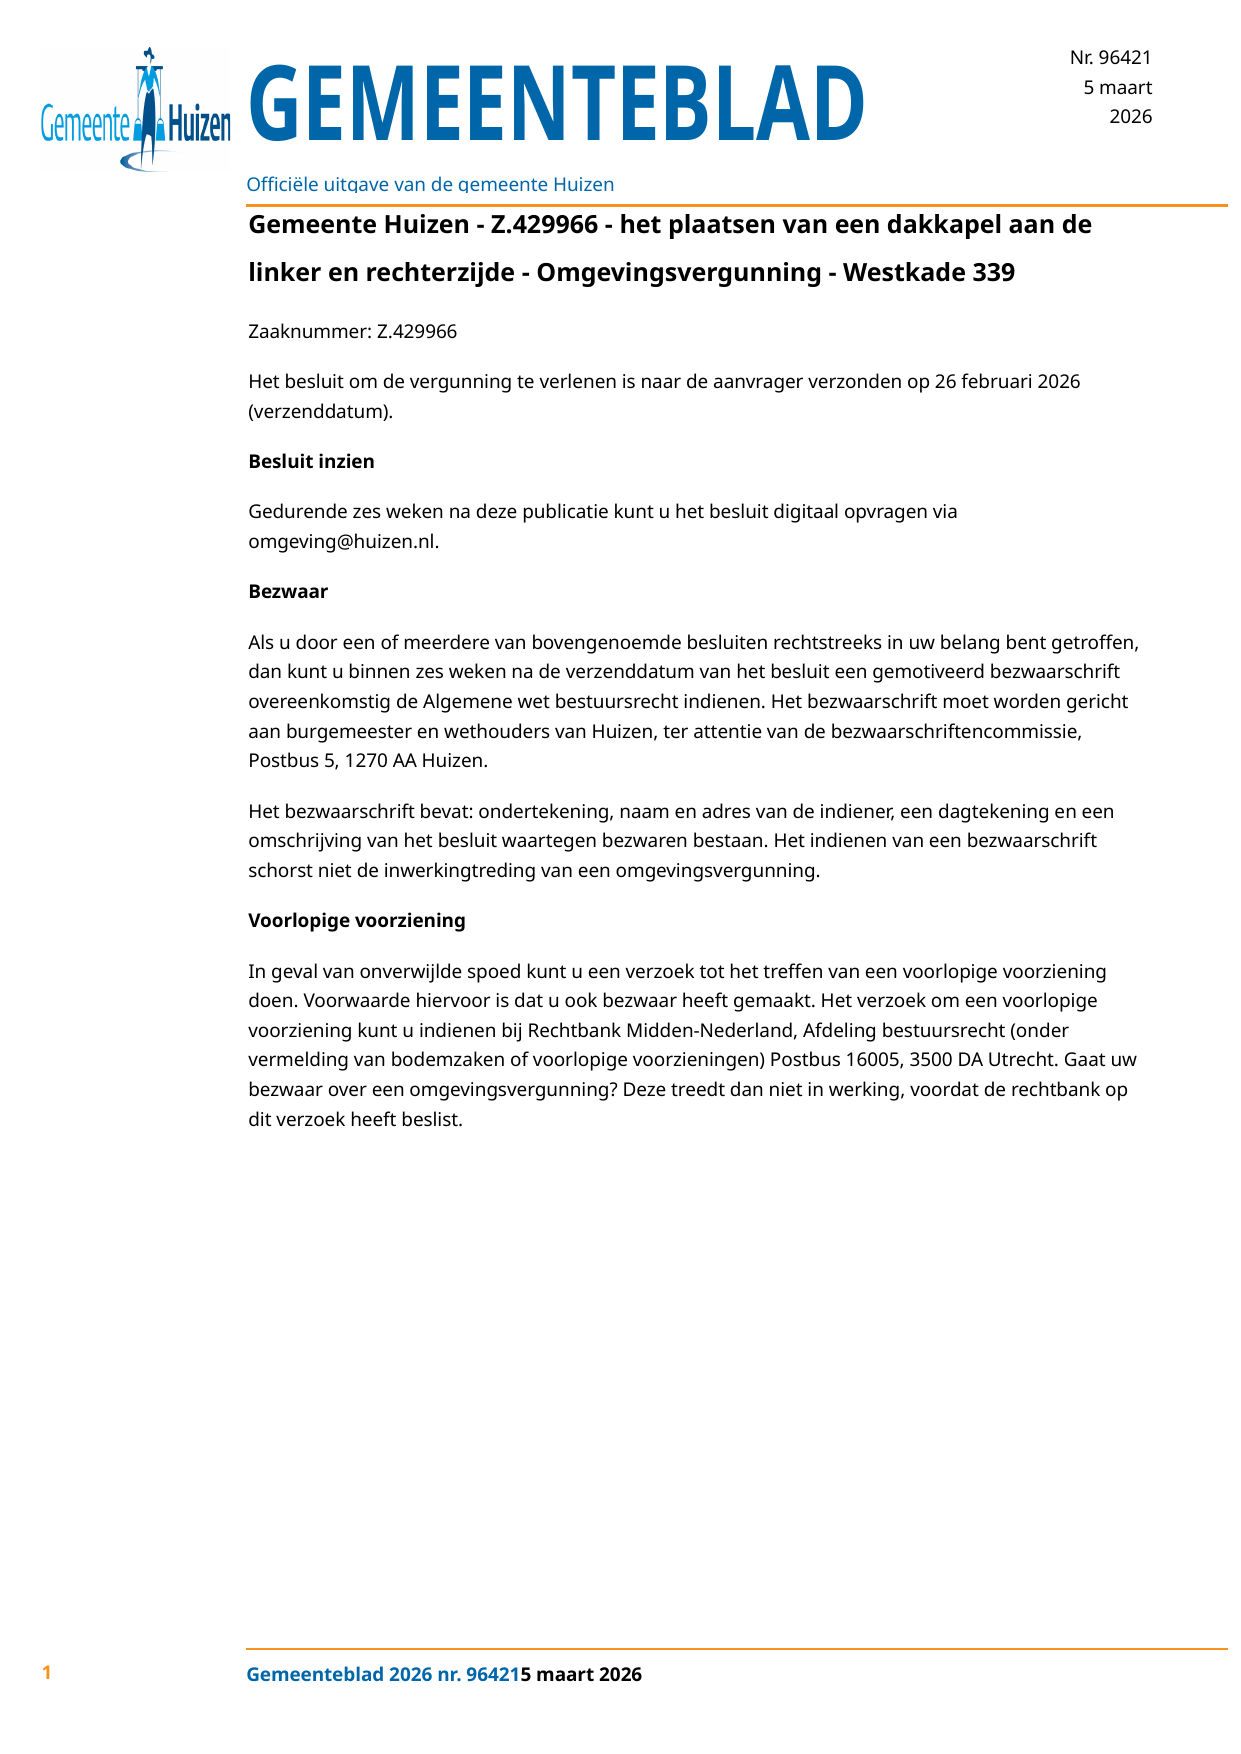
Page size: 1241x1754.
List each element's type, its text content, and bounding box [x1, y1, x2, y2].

text Gemeente Huizen - Z.429966 - het plaatsen van een dakkapel aan de linker en rechterzijde - Omgevingsvergunning - Westkade 339 [248, 207, 1152, 288]
text Het besluit om de vergunning te verlenen is naar de aanvrager verzonden op 26 februari 2026 (verzenddatum). [248, 368, 1152, 424]
text Zaaknummer: Z.429966 [248, 318, 1152, 344]
text Besluit inzien [248, 448, 1152, 474]
text Bezwaar [248, 579, 1152, 604]
text Het bezwaarschrift bevat: ondertekening, naam en adres van de indiener, een dagtekening en een omschrijving van het besluit waartegen bezwaren bestaan. Het indienen van een bezwaarschrift schorst niet de inwerkingtreding van een omgevingsvergunning. [248, 798, 1152, 883]
text In geval van onverwijlde spoed kunt u een verzoek tot het treffen van een voorlopige voorziening doen. Voorwaarde hiervoor is dat u ook bezwaar heeft gemaakt. Het verzoek om een voorlopige voorziening kunt u indienen bij Rechtbank Midden-Nederland, Afdeling bestuursrecht (onder vermelding van bodemzaken of voorlopige voorzieningen) Postbus 16005, 3500 DA Utrecht. Gaat uw bezwaar over een omgevingsvergunning? Deze treedt dan niet in werking, voordat de rechtbank op dit verzoek heeft beslist. [248, 958, 1152, 1132]
picture [41, 47, 231, 172]
text Voorlopige voorziening [248, 907, 1152, 933]
text Als u door een of meerdere van bovengenoemde besluiten rechtstreeks in uw belang bent getroffen, dan kunt u binnen zes weken na de verzenddatum van het besluit een gemotiveerd bezwaarschrift overeenkomstig de Algemene wet bestuursrecht indienen. Het bezwaarschrift moet worden gericht aan burgemeester en wethouders van Huizen, ter attentie van de bezwaarschriftencommissie, Postbus 5, 1270 AA Huizen. [248, 629, 1152, 773]
text Gedurende zes weken na deze publicatie kunt u het besluit digitaal opvragen via omgeving@huizen.nl. [248, 499, 1152, 554]
